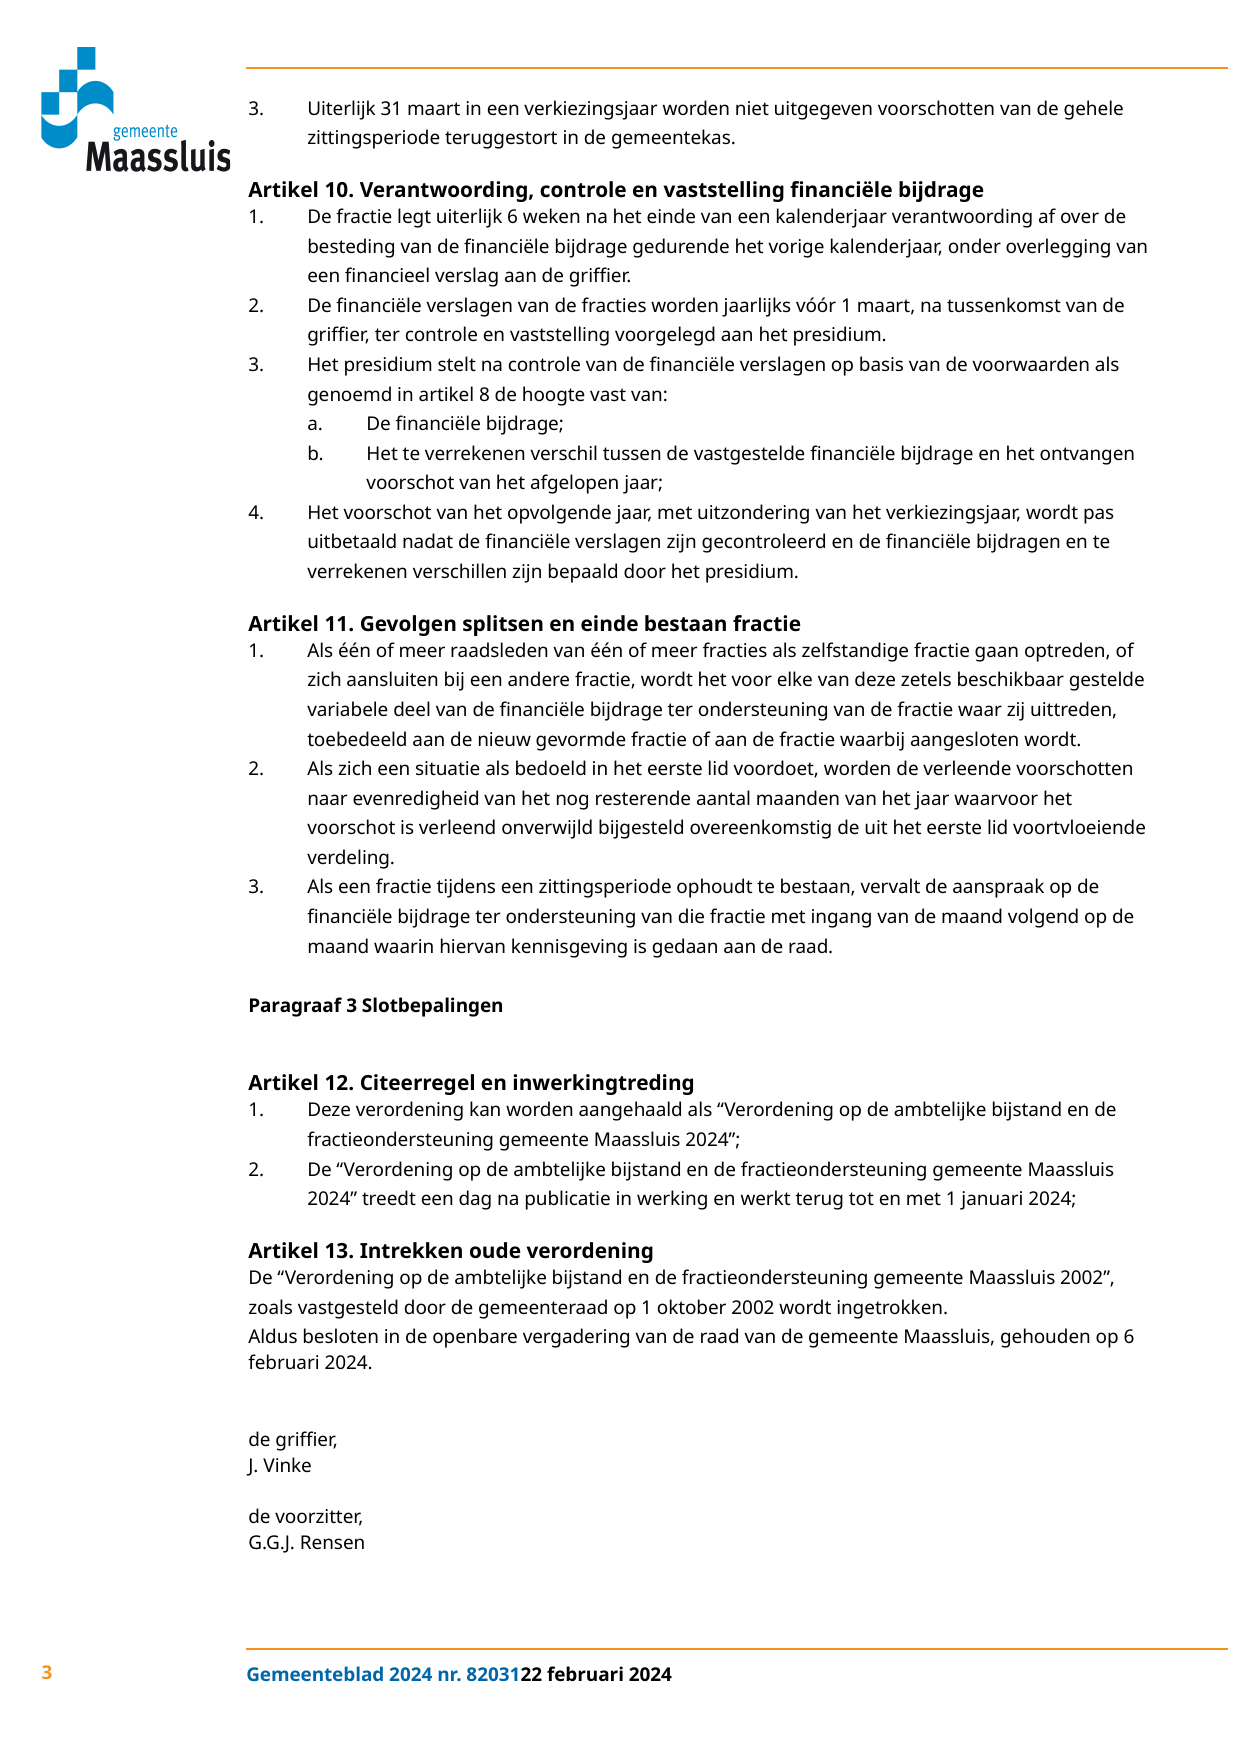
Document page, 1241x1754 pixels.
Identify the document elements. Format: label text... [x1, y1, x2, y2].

list Als een fractie tijdens een zittingsperiode ophoudt te bestaan, vervalt de aanspraak op de financiële bijdrage ter ondersteuning van die fractie met ingang van de maand volgend op de maand waarin hiervan kennisgeving is gedaan aan de raad. [248, 874, 1152, 959]
picture [41, 47, 77, 92]
list Het voorschot van het opvolgende jaar, met uitzondering van het verkiezingsjaar, wordt pas uitbetaald nadat de financiële verslagen zijn gecontroleerd en de financiële bijdragen en te verrekenen verschillen zijn bepaald door het presidium. [248, 499, 1152, 584]
list Als één of meer raadsleden van één of meer fracties als zelfstandige fractie gaan optreden, of zich aansluiten bij een andere fractie, wordt het voor elke van deze zetels beschikbaar gestelde variabele deel van de financiële bijdrage ter ondersteuning van de fractie waar zij uittreden, toebedeeld aan de nieuw gevormde fractie of aan de fractie waarbij aangesloten wordt. [248, 637, 1152, 752]
text Aldus besloten in de openbare vergadering van de raad van de gemeente Maassluis, gehouden op 6 februari 2024. [248, 1323, 1152, 1375]
list De fractie legt uiterlijk 6 weken na het einde van een kalenderjaar verantwoording af over de besteding van de financiële bijdrage gedurende het vorige kalenderjaar, onder overlegging van een financieel verslag aan de griffier. [248, 203, 1152, 288]
text De “Verordening op de ambtelijke bijstand en de fractieondersteuning gemeente Maassluis 2002”, zoals vastgesteld door de gemeenteraad op 1 oktober 2002 wordt ingetrokken. [248, 1264, 1152, 1319]
text Artikel 11. Gevolgen splitsen en einde bestaan fractie [248, 609, 1152, 637]
text J. Vinke [248, 1452, 1152, 1478]
list Het presidium stelt na controle van de financiële verslagen op basis van de voorwaarden als genoemd in artikel 8 de hoogte vast van: [248, 351, 1152, 406]
text Artikel 10. Verantwoording, controle en vaststelling financiële bijdrage [248, 175, 1152, 203]
list De “Verordening op de ambtelijke bijstand en de fractieondersteuning gemeente Maassluis 2024” treedt een dag na publicatie in werking en werkt terug tot en met 1 januari 2024; [248, 1156, 1152, 1211]
list Uiterlijk 31 maart in een verkiezingsjaar worden niet uitgegeven voorschotten van de gehele zittingsperiode teruggestort in de gemeentekas. [248, 95, 1152, 150]
list Als zich een situatie als bedoeld in het eerste lid voordoet, worden de verleende voorschotten naar evenredigheid van het nog resterende aantal maanden van het jaar waarvoor het voorschot is verleend onverwijld bijgesteld overeenkomstig de uit het eerste lid voortvloeiende verdeling. [248, 755, 1152, 870]
picture [41, 47, 231, 172]
list Het te verrekenen verschil tussen de vastgestelde financiële bijdrage en het ontvangen voorschot van het afgelopen jaar; [307, 440, 1152, 495]
list De financiële bijdrage; [307, 410, 1152, 436]
list Deze verordening kan worden aangehaald als “Verordening op de ambtelijke bijstand en de fractieondersteuning gemeente Maassluis 2024”; [248, 1097, 1152, 1152]
text de voorzitter, [248, 1503, 1152, 1529]
text de griffier, [248, 1426, 1152, 1452]
text Artikel 13. Intrekken oude verordening [248, 1236, 1152, 1264]
text G.G.J. Rensen [248, 1529, 1152, 1555]
text Paragraaf 3 Slotbepalingen [248, 992, 1152, 1018]
list De financiële verslagen van de fracties worden jaarlijks vóór 1 maart, na tussenkomst van de griffier, ter controle en vaststelling voorgelegd aan het presidium. [248, 292, 1152, 347]
text Artikel 12. Citeerregel en inwerkingtreding [248, 1068, 1152, 1097]
